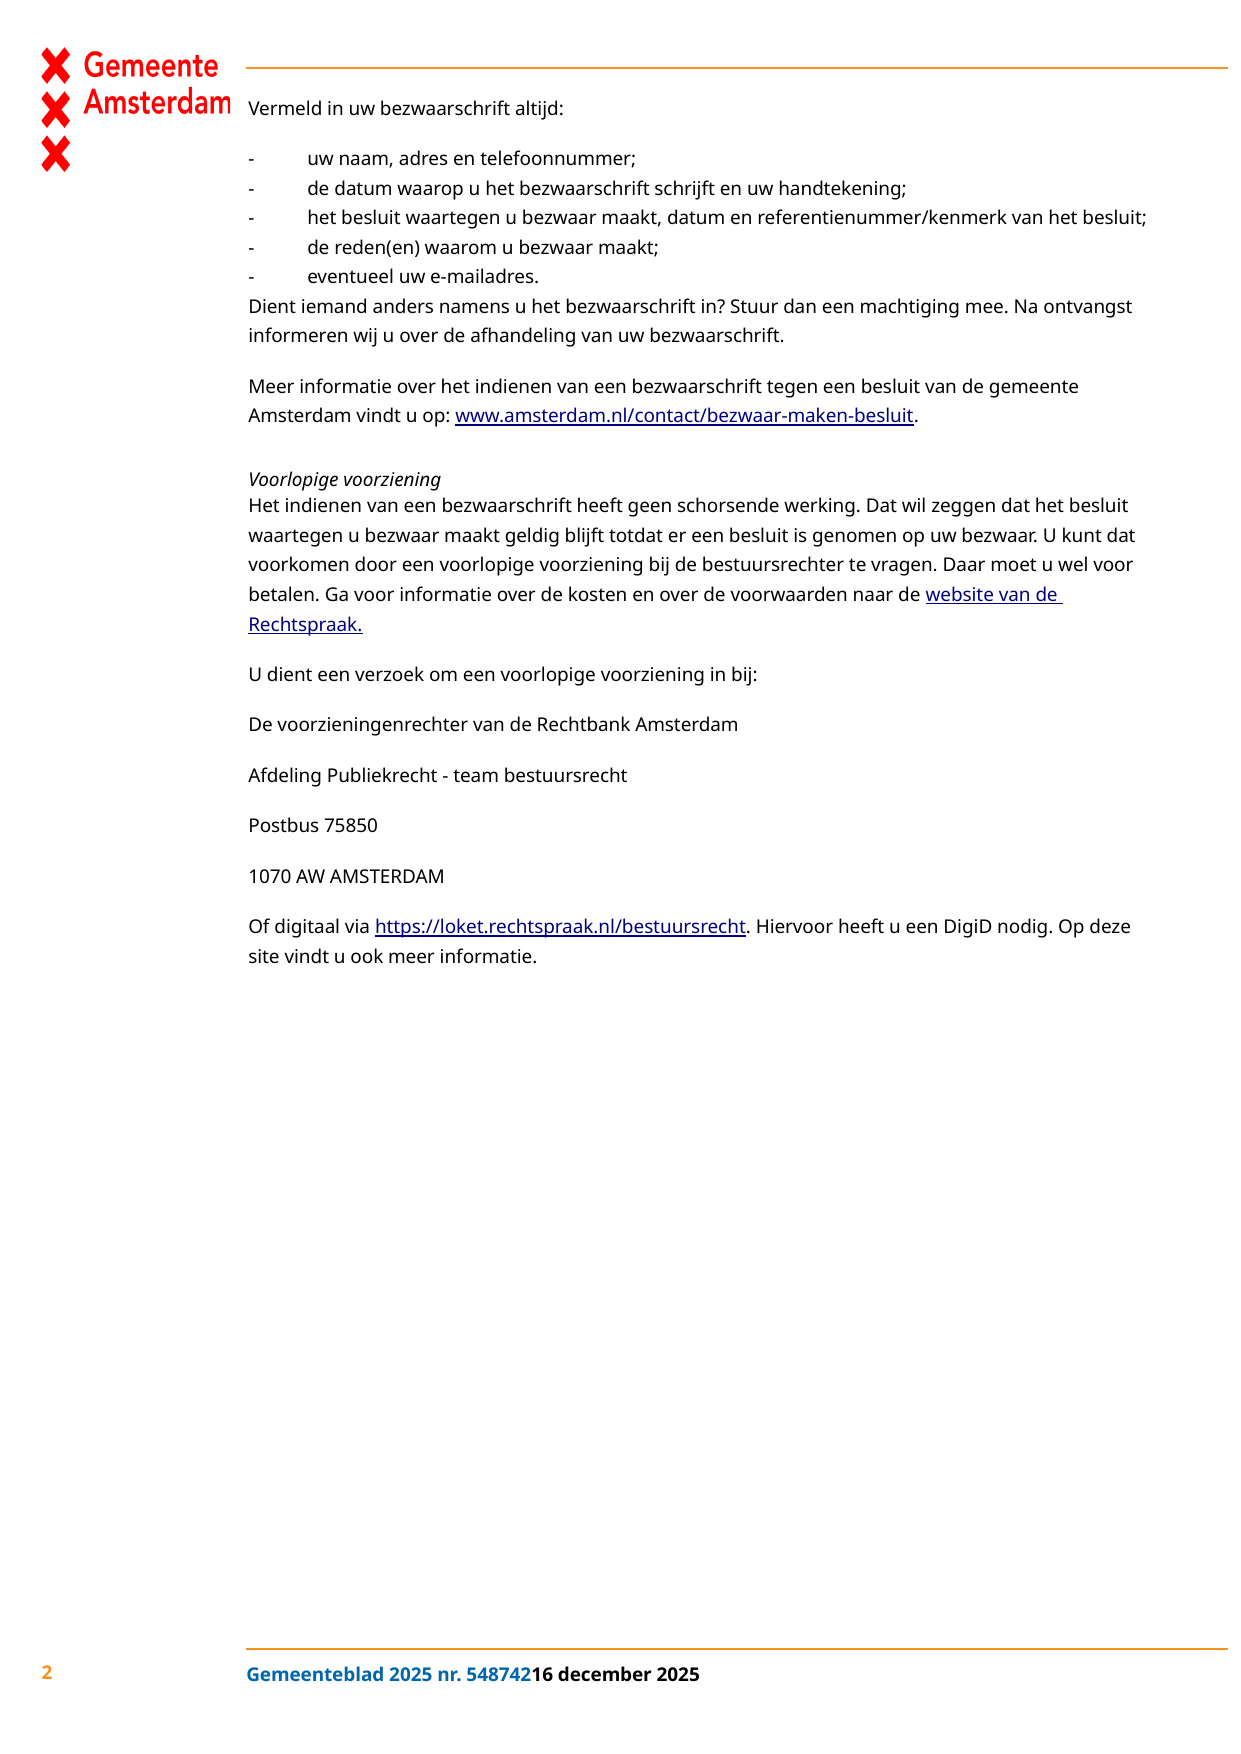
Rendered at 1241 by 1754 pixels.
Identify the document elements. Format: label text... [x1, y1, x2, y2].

text Dient iemand anders namens u het bezwaarschrift in? Stuur dan een machtiging mee. Na ontvangst informeren wij u over de afhandeling van uw bezwaarschrift. [248, 293, 1152, 348]
list het besluit waartegen u bezwaar maakt, datum en referentienummer/kenmerk van het besluit; [248, 204, 1152, 230]
picture [41, 47, 231, 172]
text Afdeling Publiekrecht - team bestuursrecht [248, 762, 1152, 788]
text Of digitaal via https://loket.rechtspraak.nl/bestuursrecht. Hiervoor heeft u een DigiD nodig. Op deze site vindt u ook meer informatie. [248, 913, 1152, 968]
list eventueel uw e-mailadres. [248, 263, 1152, 289]
text 1070 AW AMSTERDAM [248, 863, 1152, 888]
text Meer informatie over het indienen van een bezwaarschrift tegen een besluit van de gemeente Amsterdam vindt u op: www.amsterdam.nl/contact/bezwaar-maken-besluit. [248, 373, 1152, 428]
text Het indienen van een bezwaarschrift heeft geen schorsende werking. Dat wil zeggen dat het besluit waartegen u bezwaar maakt geldig blijft totdat er een besluit is genomen op uw bezwaar. U kunt dat voorkomen door een voorlopige voorziening bij de bestuursrechter te vragen. Daar moet u wel voor betalen. Ga voor informatie over de kosten en over de voorwaarden naar de website van de Rechtspraak. [248, 492, 1152, 636]
list de datum waarop u het bezwaarschrift schrijft en uw handtekening; [248, 175, 1152, 201]
list de reden(en) waarom u bezwaar maakt; [248, 234, 1152, 260]
text Vermeld in uw bezwaarschrift altijd: [248, 95, 1152, 121]
text De voorzieningenrechter van de Rechtbank Amsterdam [248, 712, 1152, 737]
text Voorlopige voorziening [248, 467, 1152, 492]
text Postbus 75850 [248, 812, 1152, 838]
list uw naam, adres en telefoonnummer; [248, 145, 1152, 171]
text U dient een verzoek om een voorlopige voorziening in bij: [248, 661, 1152, 687]
